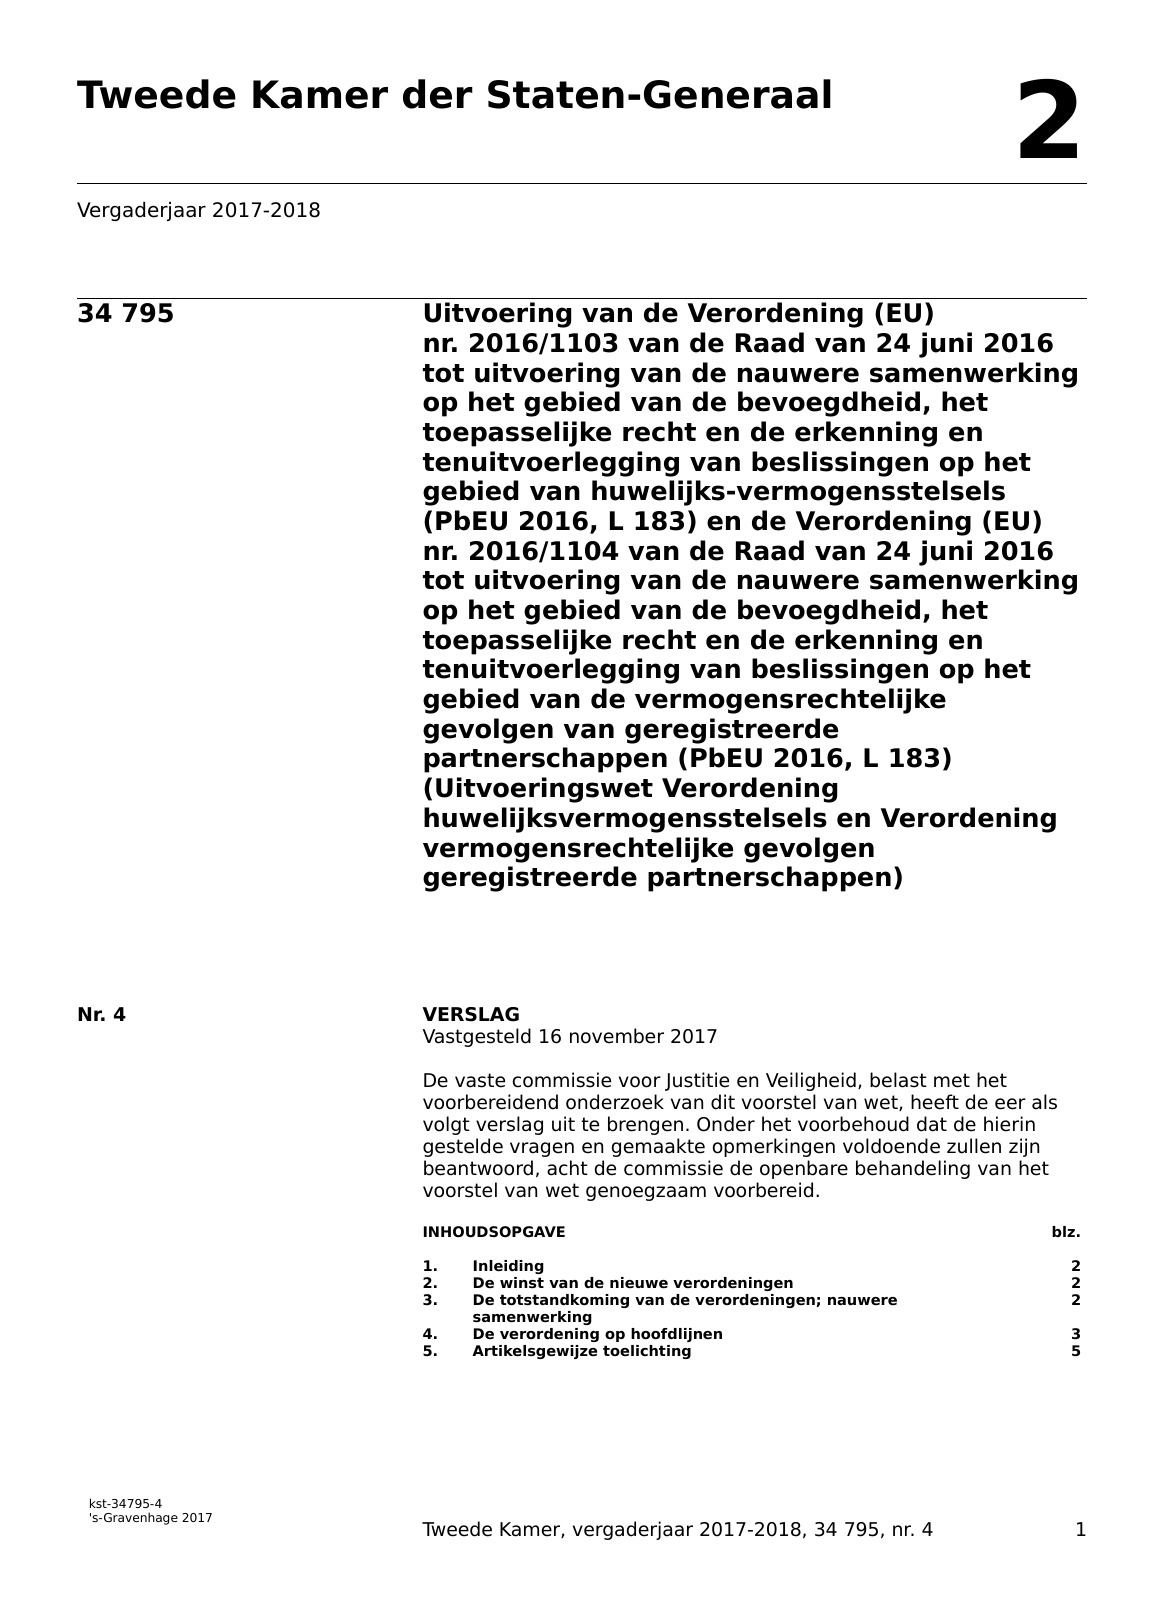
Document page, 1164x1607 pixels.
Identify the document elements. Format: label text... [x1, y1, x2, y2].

text De vaste commissie voor Justitie en Veiligheid, belast met het voorbereidend onderzoek van dit voorstel van wet, heeft de eer als volgt verslag uit te brengen. Onder het voorbehoud dat de hierin gestelde vragen en gemaakte opmerkingen voldoende zullen zijn beantwoord, acht de commissie de openbare behandeling van het voorstel van wet genoegzaam voorbereid. [422, 1070, 1087, 1202]
table_cell De winst van de nieuwe verordeningen [467, 1275, 1028, 1292]
table_cell 5. [422, 1343, 467, 1359]
table_cell [1028, 1241, 1087, 1258]
subtitle Nr. 4 VERSLAG [77, 1004, 1087, 1026]
table_cell Inleiding [467, 1258, 1028, 1274]
table_cell 3. [422, 1292, 467, 1326]
text kst-34795-4 [88, 1497, 323, 1511]
table_cell 2. [422, 1275, 467, 1292]
table_header Tweede Kamer der Staten-Generaal [77, 59, 886, 183]
table_cell 1. [422, 1258, 467, 1274]
table_cell Artikelsgewijze toelichting [467, 1343, 1028, 1359]
table_cell 2 [1028, 1292, 1087, 1326]
text Vastgesteld 16 november 2017 [422, 1026, 1087, 1048]
table_header 2 [886, 59, 1087, 183]
table_cell 3 [1028, 1326, 1087, 1342]
table_cell De verordening op hoofdlijnen [467, 1326, 1028, 1342]
table_cell 4. [422, 1326, 467, 1342]
table_cell 2 [1028, 1275, 1087, 1292]
text 's-Gravenhage 2017 [88, 1511, 323, 1525]
table_header INHOUDSOPGAVE [422, 1224, 1028, 1241]
table_cell [422, 1241, 467, 1258]
table_cell [467, 1241, 1028, 1258]
table_cell 5 [1028, 1343, 1087, 1359]
table_cell 2 [1028, 1258, 1087, 1274]
table_cell Vergaderjaar 2017-2018 [77, 184, 1087, 298]
subtitle 34 795 Uitvoering van de Verordening (EU) nr. 2016/1103 van de Raad van 24 juni 2016 tot uitvoering van de nauwere samenwerking op het gebied van de bevoegdheid, het toepasselijke recht en de erkenning en tenuitvoerlegging van beslissingen op het gebied van huwelijks-vermogensstelsels (PbEU 2016, L 183) en de Verordening (EU) nr. 2016/1104 van de Raad van 24 juni 2016 tot uitvoering van de nauwere samenwerking op het gebied van de bevoegdheid, het toepasselijke recht en de erkenning en tenuitvoerlegging van beslissingen op het gebied van de vermogensrechtelijke gevolgen van geregistreerde partnerschappen (PbEU 2016, L 183) (Uitvoeringswet Verordening huwelijksvermogensstelsels en Verordening vermogensrechtelijke gevolgen geregistreerde partnerschappen) [77, 299, 1087, 893]
table_header blz. [1028, 1224, 1087, 1241]
table_cell De totstandkoming van de verordeningen; nauwere samenwerking [467, 1292, 1028, 1326]
